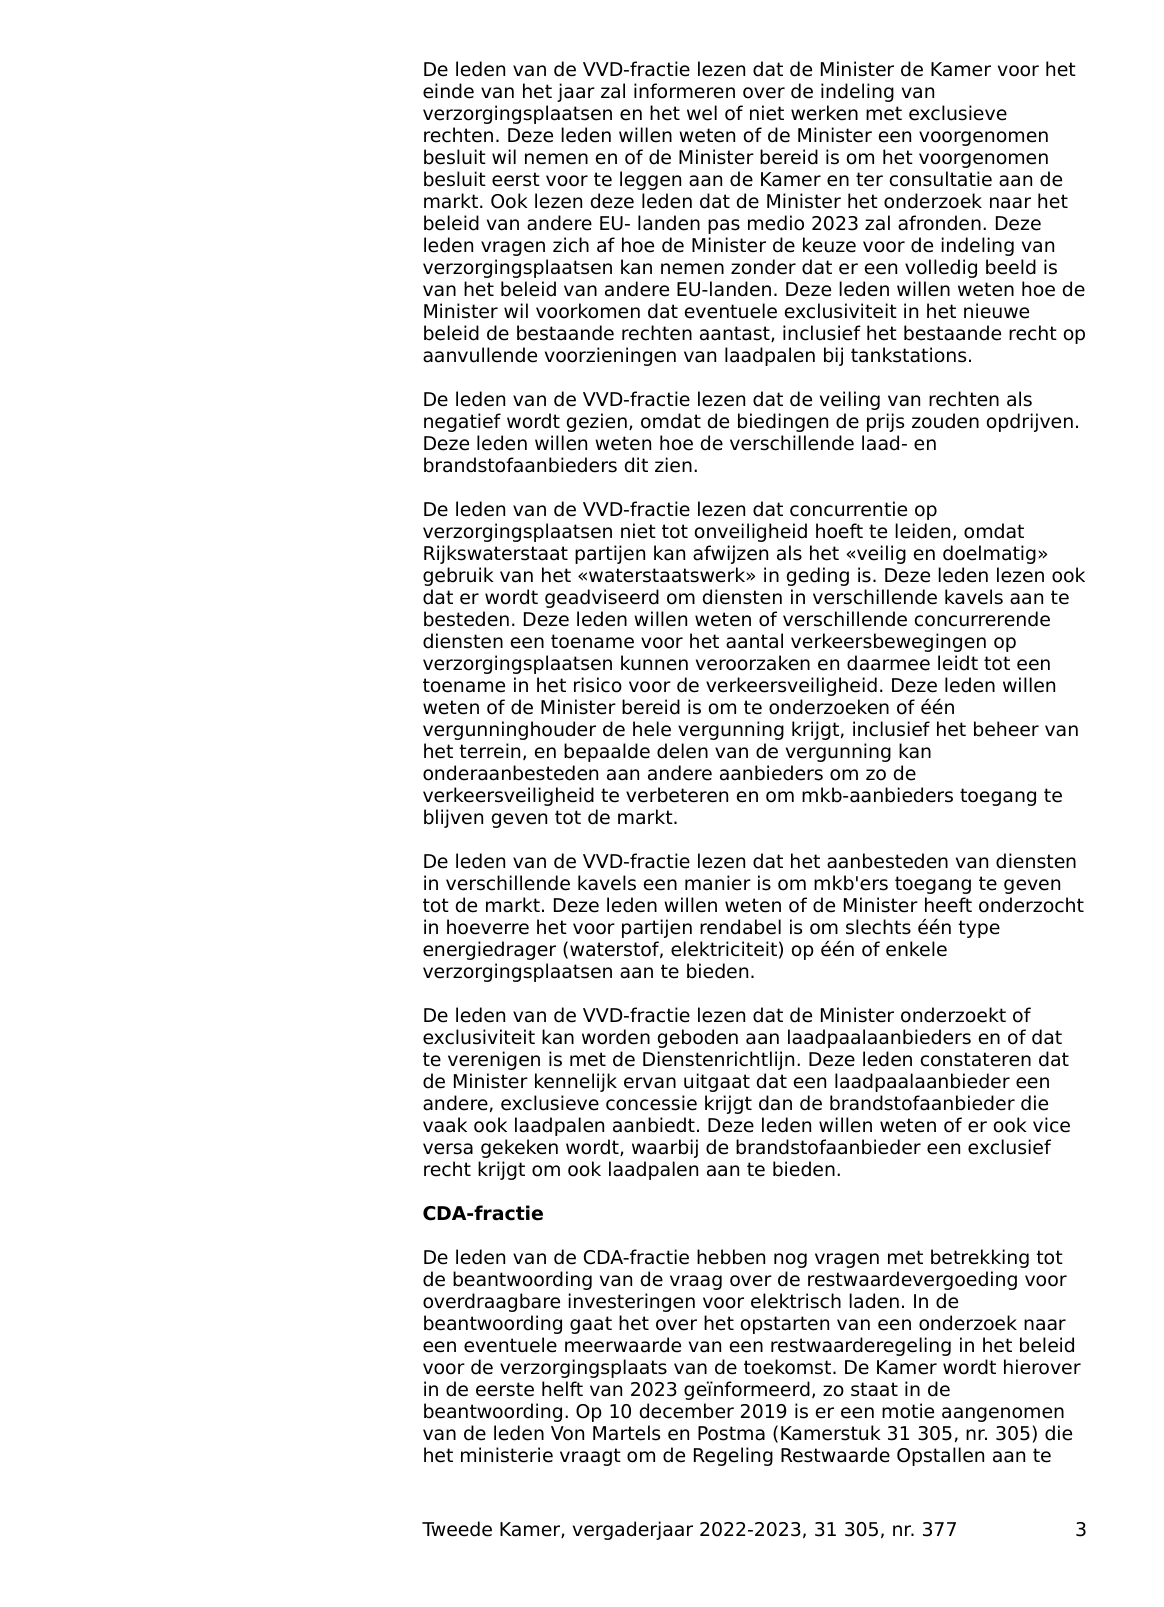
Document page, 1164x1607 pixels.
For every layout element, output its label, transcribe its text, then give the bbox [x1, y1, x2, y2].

text De leden van de VVD-fractie lezen dat concurrentie op verzorgingsplaatsen niet tot onveiligheid hoeft te leiden, omdat Rijkswaterstaat partijen kan afwijzen als het «veilig en doelmatig» gebruik van het «waterstaatswerk» in geding is. Deze leden lezen ook dat er wordt geadviseerd om diensten in verschillende kavels aan te besteden. Deze leden willen weten of verschillende concurrerende diensten een toename voor het aantal verkeersbewegingen op verzorgingsplaatsen kunnen veroorzaken en daarmee leidt tot een toename in het risico voor de verkeersveiligheid. Deze leden willen weten of de Minister bereid is om te onderzoeken of één vergunninghouder de hele vergunning krijgt, inclusief het beheer van het terrein, en bepaalde delen van de vergunning kan onderaanbesteden aan andere aanbieders om zo de verkeersveiligheid te verbeteren en om mkb-aanbieders toegang te blijven geven tot de markt. [422, 499, 1087, 829]
text De leden van de VVD-fractie lezen dat de Minister de Kamer voor het einde van het jaar zal informeren over de indeling van verzorgingsplaatsen en het wel of niet werken met exclusieve rechten. Deze leden willen weten of de Minister een voorgenomen besluit wil nemen en of de Minister bereid is om het voorgenomen besluit eerst voor te leggen aan de Kamer en ter consultatie aan de markt. Ook lezen deze leden dat de Minister het onderzoek naar het beleid van andere EU- landen pas medio 2023 zal afronden. Deze leden vragen zich af hoe de Minister de keuze voor de indeling van verzorgingsplaatsen kan nemen zonder dat er een volledig beeld is van het beleid van andere EU-landen. Deze leden willen weten hoe de Minister wil voorkomen dat eventuele exclusiviteit in het nieuwe beleid de bestaande rechten aantast, inclusief het bestaande recht op aanvullende voorzieningen van laadpalen bij tankstations. [422, 59, 1087, 367]
text De leden van de VVD-fractie lezen dat de Minister onderzoekt of exclusiviteit kan worden geboden aan laadpaalaanbieders en of dat te verenigen is met de Dienstenrichtlijn. Deze leden constateren dat de Minister kennelijk ervan uitgaat dat een laadpaalaanbieder een andere, exclusieve concessie krijgt dan de brandstofaanbieder die vaak ook laadpalen aanbiedt. Deze leden willen weten of er ook vice versa gekeken wordt, waarbij de brandstofaanbieder een exclusief recht krijgt om ook laadpalen aan te bieden. [422, 1005, 1087, 1181]
subtitle CDA-fractie [422, 1203, 1087, 1225]
text De leden van de VVD-fractie lezen dat het aanbesteden van diensten in verschillende kavels een manier is om mkb'ers toegang te geven tot de markt. Deze leden willen weten of de Minister heeft onderzocht in hoeverre het voor partijen rendabel is om slechts één type energiedrager (waterstof, elektriciteit) op één of enkele verzorgingsplaatsen aan te bieden. [422, 851, 1087, 983]
text De leden van de VVD-fractie lezen dat de veiling van rechten als negatief wordt gezien, omdat de biedingen de prijs zouden opdrijven. Deze leden willen weten hoe de verschillende laad- en brandstofaanbieders dit zien. [422, 389, 1087, 477]
text De leden van de CDA-fractie hebben nog vragen met betrekking tot de beantwoording van de vraag over de restwaardevergoeding voor overdraagbare investeringen voor elektrisch laden. In de beantwoording gaat het over het opstarten van een onderzoek naar een eventuele meerwaarde van een restwaarderegeling in het beleid voor de verzorgingsplaats van de toekomst. De Kamer wordt hierover in de eerste helft van 2023 geïnformeerd, zo staat in de beantwoording. Op 10 december 2019 is er een motie aangenomen van de leden Von Martels en Postma (Kamerstuk 31 305, nr. 305) die het ministerie vraagt om de Regeling Restwaarde Opstallen aan te [422, 1247, 1087, 1467]
